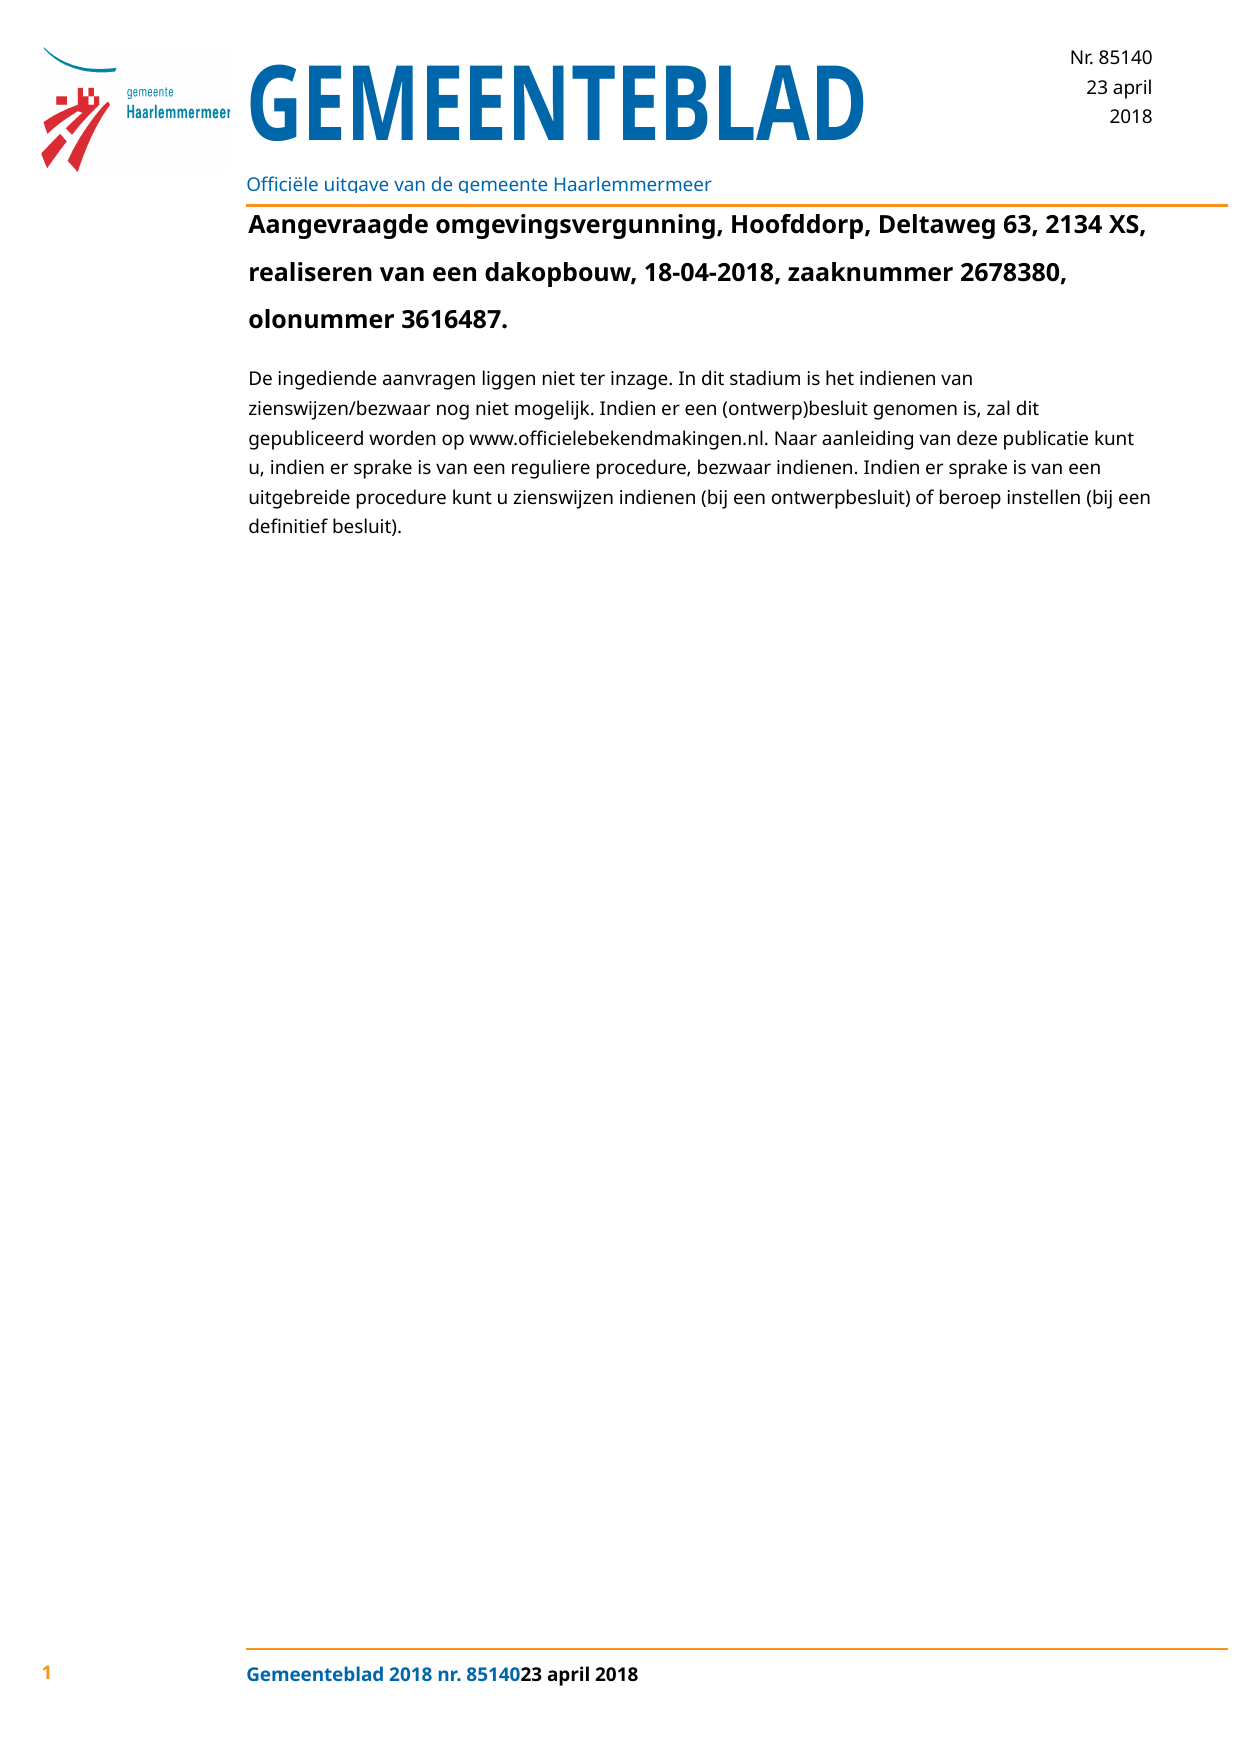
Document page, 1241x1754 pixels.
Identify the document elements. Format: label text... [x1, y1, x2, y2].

picture [41, 47, 231, 172]
text Aangevraagde omgevingsvergunning, Hoofddorp, Deltaweg 63, 2134 XS, realiseren van een dakopbouw, 18-04-2018, zaaknummer 2678380, olonummer 3616487. [248, 207, 1152, 336]
text De ingediende aanvragen liggen niet ter inzage. In dit stadium is het indienen van zienswijzen/bezwaar nog niet mogelijk. Indien er een (ontwerp)besluit genomen is, zal dit gepubliceerd worden op www.officielebekendmakingen.nl. Naar aanleiding van deze publicatie kunt u, indien er sprake is van een reguliere procedure, bezwaar indienen. Indien er sprake is van een uitgebreide procedure kunt u zienswijzen indienen (bij een ontwerpbesluit) of beroep instellen (bij een definitief besluit). [248, 366, 1152, 539]
